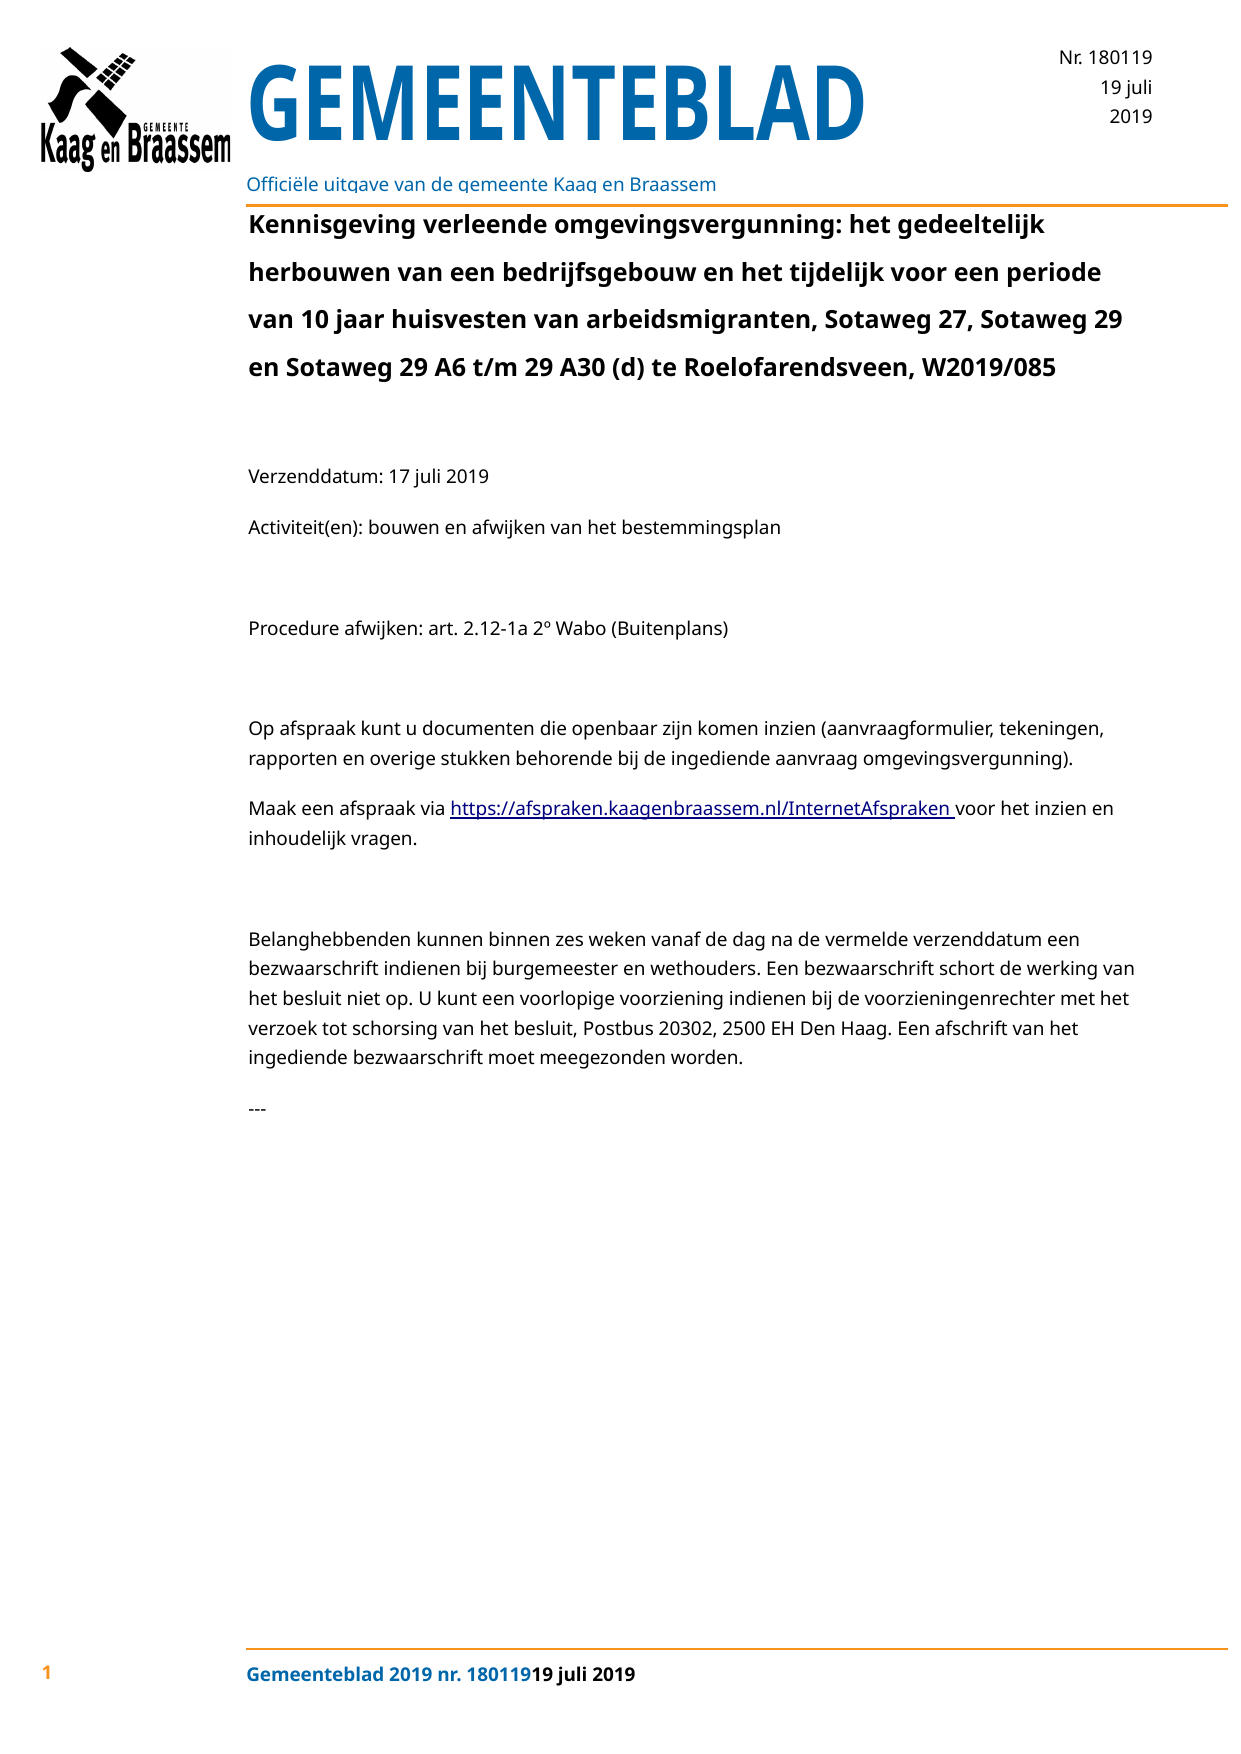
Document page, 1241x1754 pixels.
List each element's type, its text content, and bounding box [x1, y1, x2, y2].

text Procedure afwijken: art. 2.12-1a 2º Wabo (Buitenplans) [248, 615, 1152, 641]
text Kennisgeving verleende omgevingsvergunning: het gedeeltelijk herbouwen van een bedrijfsgebouw en het tijdelijk voor een periode van 10 jaar huisvesten van arbeidsmigranten, Sotaweg 27, Sotaweg 29 en Sotaweg 29 A6 t/m 29 A30 (d) te Roelofarendsveen, W2019/085 [248, 207, 1152, 384]
text Op afspraak kunt u documenten die openbaar zijn komen inzien (aanvraagformulier, tekeningen, rapporten en overige stukken behorende bij de ingediende aanvraag omgevingsvergunning). [248, 716, 1152, 771]
text --- [248, 1095, 1152, 1121]
text Belanghebbenden kunnen binnen zes weken vanaf de dag na de vermelde verzenddatum een bezwaarschrift indienen bij burgemeester en wethouders. Een bezwaarschrift schort de werking van het besluit niet op. U kunt een voorlopige voorziening indienen bij de voorzieningenrechter met het verzoek tot schorsing van het besluit, Postbus 20302, 2500 EH Den Haag. Een afschrift van het ingediende bezwaarschrift moet meegezonden worden. [248, 926, 1152, 1070]
picture [41, 47, 231, 172]
text Verzenddatum: 17 juli 2019 [248, 463, 1152, 489]
text Activiteit(en): bouwen en afwijken van het bestemmingsplan [248, 514, 1152, 540]
text Maak een afspraak via https://afspraken.kaagenbraassem.nl/InternetAfspraken voor het inzien en inhoudelijk vragen. [248, 796, 1152, 851]
